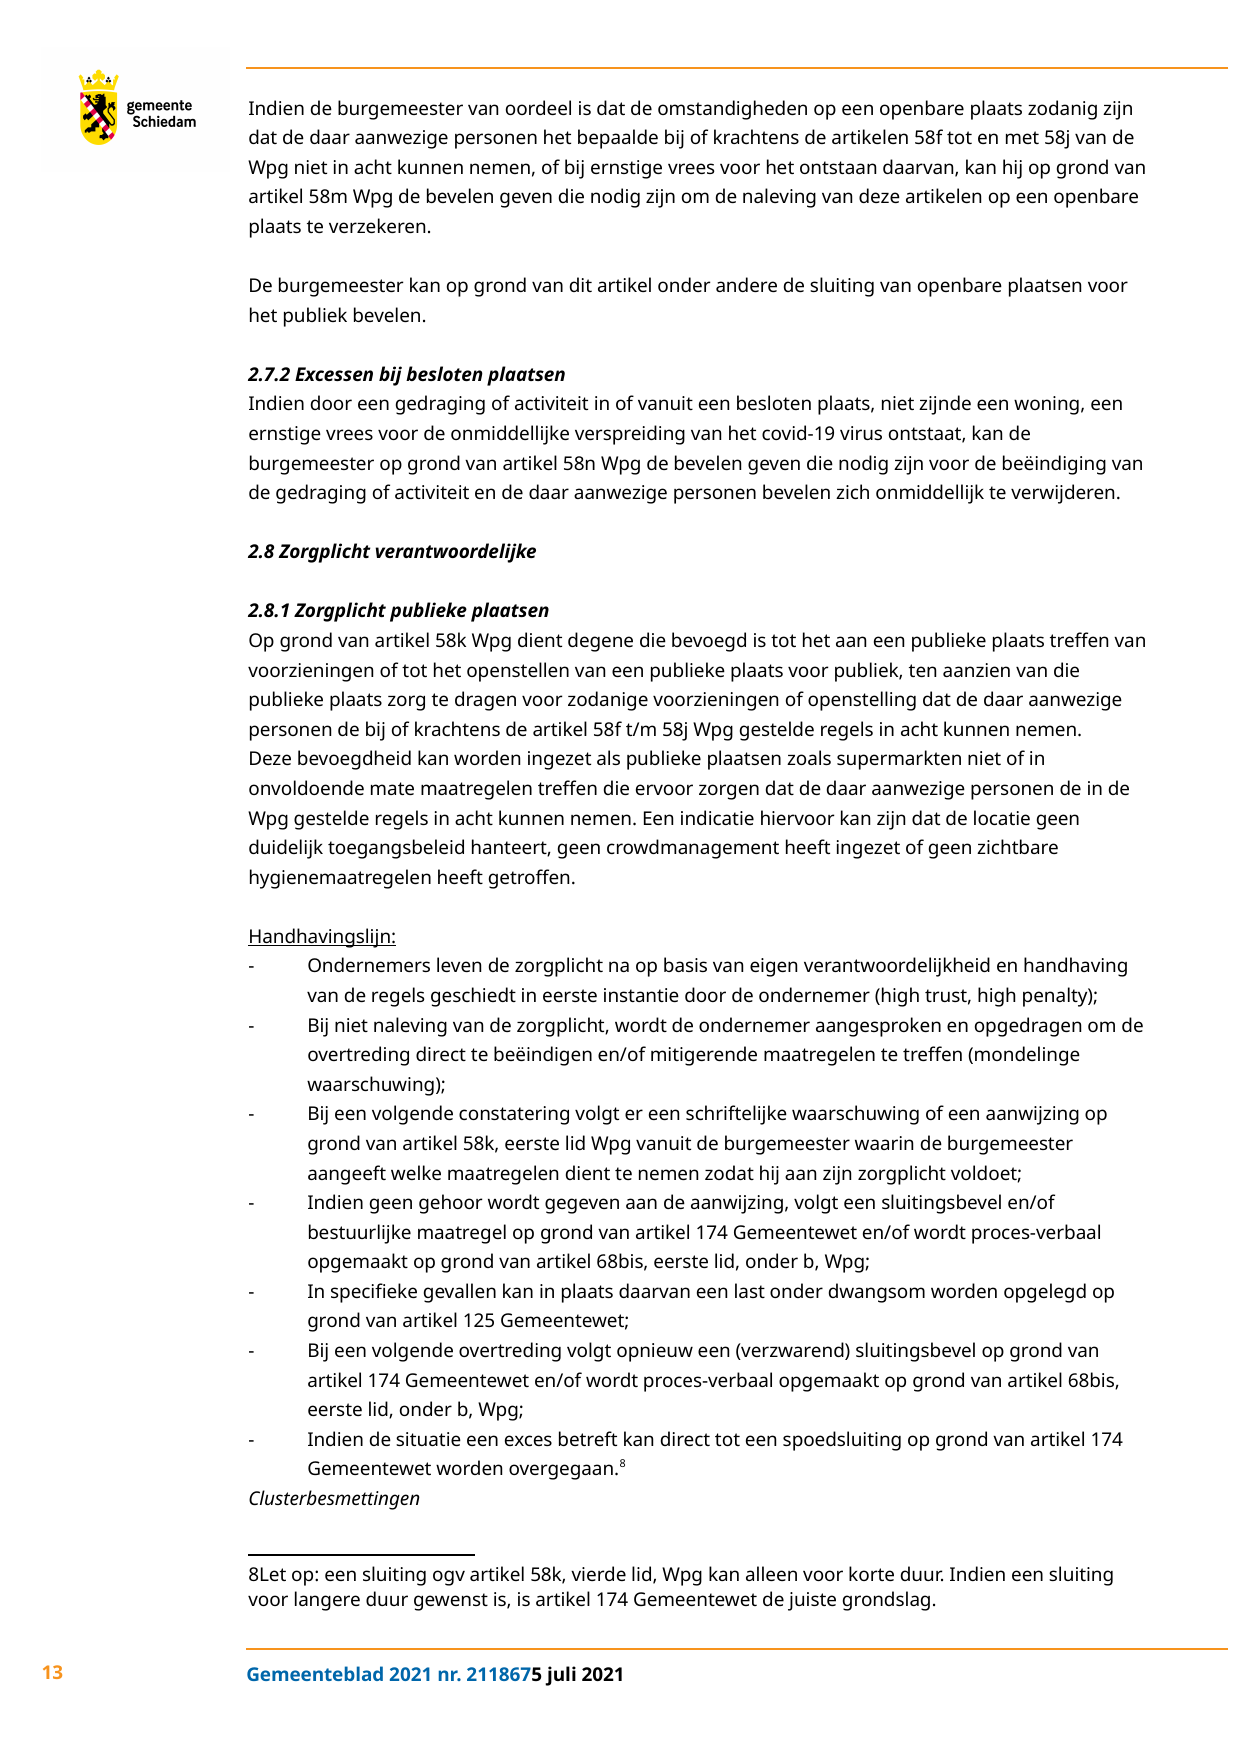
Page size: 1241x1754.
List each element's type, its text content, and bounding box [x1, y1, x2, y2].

text Indien de burgemeester van oordeel is dat de omstandigheden op een openbare plaats zodanig zijn dat de daar aanwezige personen het bepaalde bij of krachtens de artikelen 58f tot en met 58j van de Wpg niet in acht kunnen nemen, of bij ernstige vrees voor het ontstaan daarvan, kan hij op grond van artikel 58m Wpg de bevelen geven die nodig zijn om de naleving van deze artikelen op een openbare plaats te verzekeren. [248, 95, 1152, 239]
list Bij een volgende overtreding volgt opnieuw een (verzwarend) sluitingsbevel op grond van artikel 174 Gemeentewet en/of wordt proces-verbaal opgemaakt op grond van artikel 68bis, eerste lid, onder b, Wpg; [248, 1337, 1152, 1422]
list Let op: een sluiting ogv artikel 58k, vierde lid, Wpg kan alleen voor korte duur. Indien een sluiting voor langere duur gewenst is, is artikel 174 Gemeentewet de juiste grondslag. [248, 1561, 1152, 1612]
text 2.8 Zorgplicht verantwoordelijke [248, 538, 1152, 564]
text Indien door een gedraging of activiteit in of vanuit een besloten plaats, niet zijnde een woning, een ernstige vrees voor de onmiddellijke verspreiding van het covid-19 virus ontstaat, kan de burgemeester op grond van artikel 58n Wpg de bevelen geven die nodig zijn voor de beëindiging van de gedraging of activiteit en de daar aanwezige personen bevelen zich onmiddellijk te verwijderen. [248, 391, 1152, 505]
text 2.7.2 Excessen bij besloten plaatsen [248, 361, 1152, 387]
text Handhavingslijn: [248, 923, 1152, 949]
picture [41, 47, 231, 172]
list Indien geen gehoor wordt gegeven aan de aanwijzing, volgt een sluitingsbevel en/of bestuurlijke maatregel op grond van artikel 174 Gemeentewet en/of wordt proces-verbaal opgemaakt op grond van artikel 68bis, eerste lid, onder b, Wpg; [248, 1189, 1152, 1274]
list Bij een volgende constatering volgt er een schriftelijke waarschuwing of een aanwijzing op grond van artikel 58k, eerste lid Wpg vanuit de burgemeester waarin de burgemeester aangeeft welke maatregelen dient te nemen zodat hij aan zijn zorgplicht voldoet; [248, 1101, 1152, 1186]
list In specifieke gevallen kan in plaats daarvan een last onder dwangsom worden opgelegd op grond van artikel 125 Gemeentewet; [248, 1278, 1152, 1333]
list Bij niet naleving van de zorgplicht, wordt de ondernemer aangesproken en opgedragen om de overtreding direct te beëindigen en/of mitigerende maatregelen te treffen (mondelinge waarschuwing); [248, 1012, 1152, 1097]
list Indien de situatie een exces betreft kan direct tot een spoedsluiting op grond van artikel 174 Gemeentewet worden overgegaan. [248, 1426, 1152, 1481]
text Deze bevoegdheid kan worden ingezet als publieke plaatsen zoals supermarkten niet of in onvoldoende mate maatregelen treffen die ervoor zorgen dat de daar aanwezige personen de in de Wpg gestelde regels in acht kunnen nemen. Een indicatie hiervoor kan zijn dat de locatie geen duidelijk toegangsbeleid hanteert, geen crowdmanagement heeft ingezet of geen zichtbare hygienemaatregelen heeft getroffen. [248, 746, 1152, 890]
text 2.8.1 Zorgplicht publieke plaatsen [248, 598, 1152, 623]
text De burgemeester kan op grond van dit artikel onder andere de sluiting van openbare plaatsen voor het publiek bevelen. [248, 272, 1152, 328]
text Op grond van artikel 58k Wpg dient degene die bevoegd is tot het aan een publieke plaats treffen van voorzieningen of tot het openstellen van een publieke plaats voor publiek, ten aanzien van die publieke plaats zorg te dragen voor zodanige voorzieningen of openstelling dat de daar aanwezige personen de bij of krachtens de artikel 58f t/m 58j Wpg gestelde regels in acht kunnen nemen. [248, 627, 1152, 742]
text Clusterbesmettingen [248, 1485, 1152, 1511]
list Ondernemers leven de zorgplicht na op basis van eigen verantwoordelijkheid en handhaving van de regels geschiedt in eerste instantie door de ondernemer (high trust, high penalty); [248, 953, 1152, 1008]
